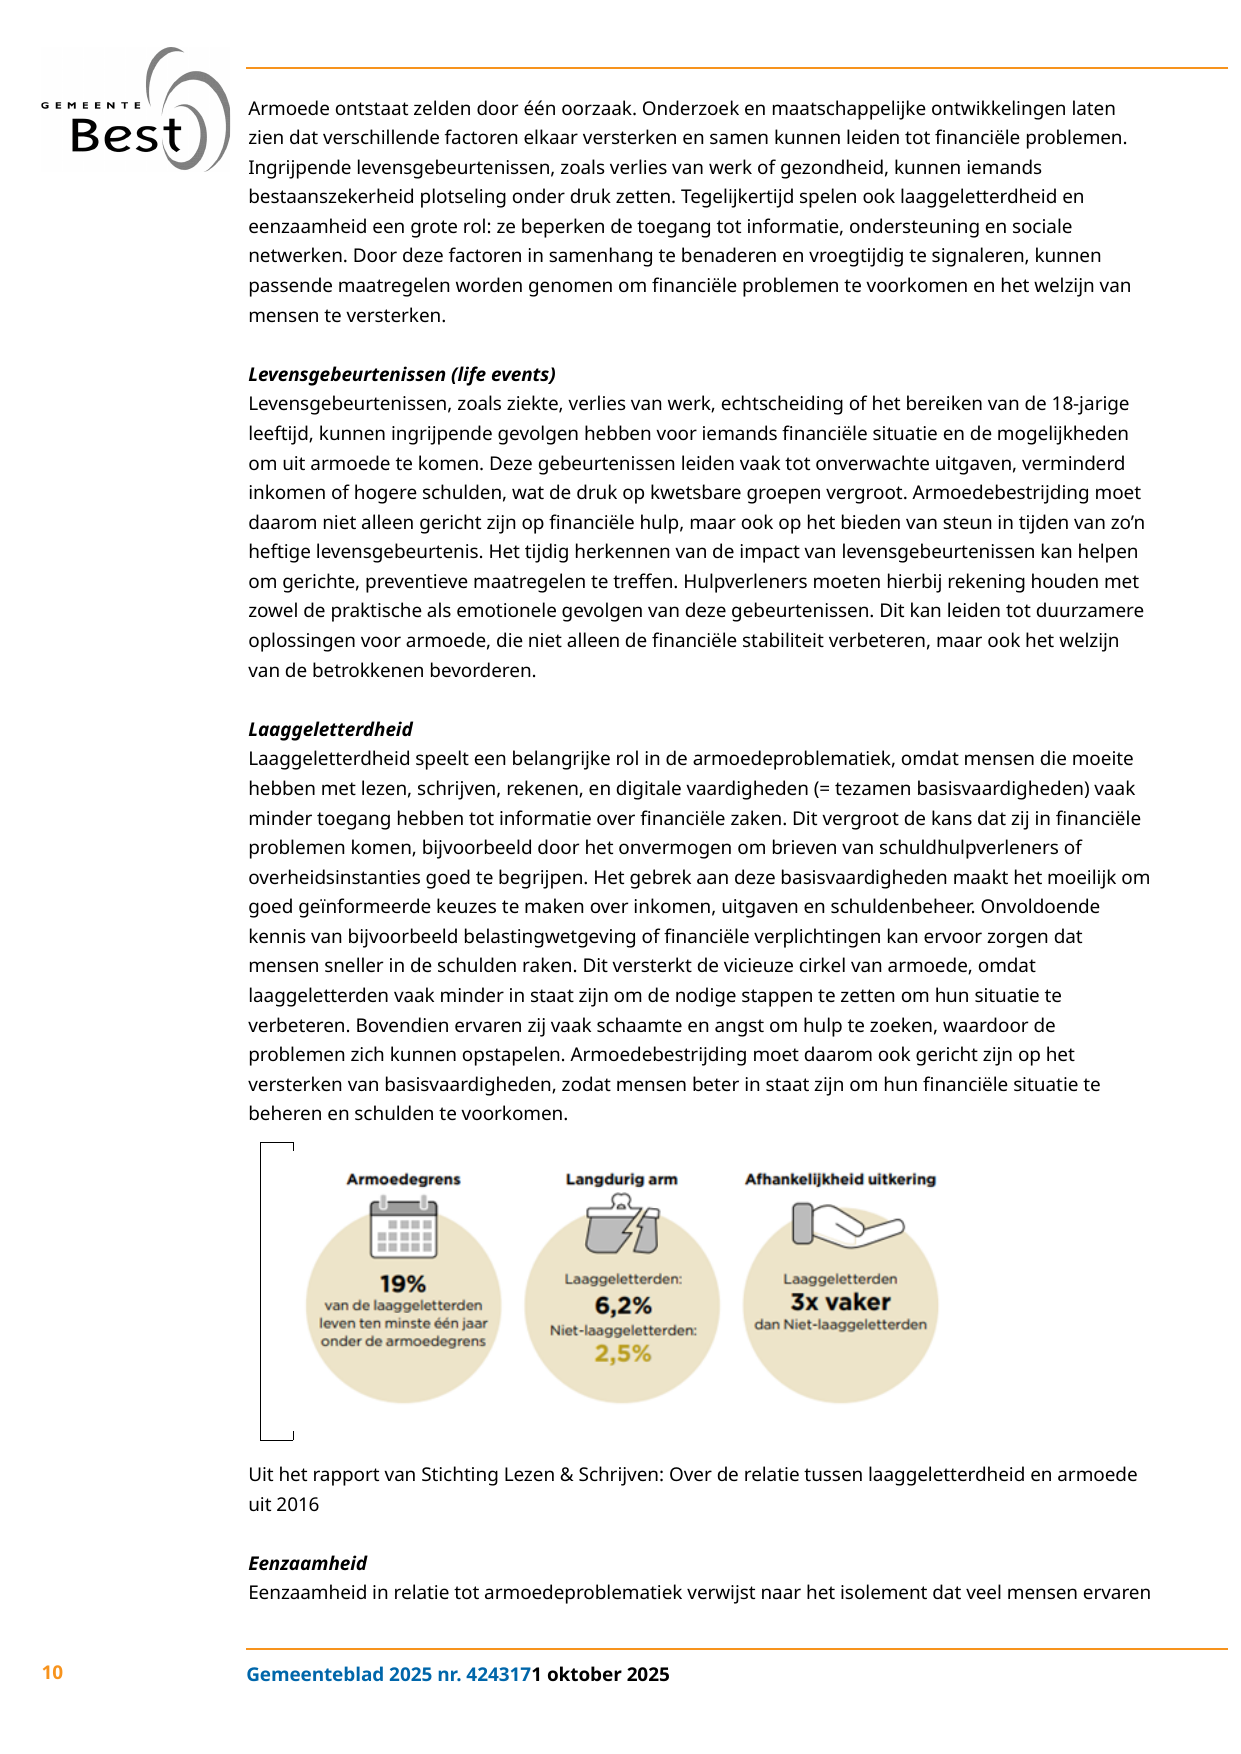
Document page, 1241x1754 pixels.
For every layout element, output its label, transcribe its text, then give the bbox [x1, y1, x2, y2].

text Laaggeletterdheid speelt een belangrijke rol in de armoedeproblematiek, omdat mensen die moeite hebben met lezen, schrijven, rekenen, en digitale vaardigheden (= tezamen basisvaardigheden) vaak minder toegang hebben tot informatie over financiële zaken. Dit vergroot de kans dat zij in financiële problemen komen, bijvoorbeeld door het onvermogen om brieven van schuldhulpverleners of overheidsinstanties goed te begrijpen. Het gebrek aan deze basisvaardigheden maakt het moeilijk om goed geïnformeerde keuzes te maken over inkomen, uitgaven en schuldenbeheer. Onvoldoende kennis van bijvoorbeeld belastingwetgeving of financiële verplichtingen kan ervoor zorgen dat mensen sneller in de schulden raken. Dit versterkt de vicieuze cirkel van armoede, omdat laaggeletterden vaak minder in staat zijn om de nodige stappen te zetten om hun situatie te verbeteren. Bovendien ervaren zij vaak schaamte en angst om hulp te zoeken, waardoor de problemen zich kunnen opstapelen. Armoedebestrijding moet daarom ook gericht zijn op het versterken van basisvaardigheden, zodat mensen beter in staat zijn om hun financiële situatie te beheren en schulden te voorkomen. [248, 746, 1152, 1126]
text Levensgebeurtenissen, zoals ziekte, verlies van werk, echtscheiding of het bereiken van de 18-jarige leeftijd, kunnen ingrijpende gevolgen hebben voor iemands financiële situatie en de mogelijkheden om uit armoede te komen. Deze gebeurtenissen leiden vaak tot onverwachte uitgaven, verminderd inkomen of hogere schulden, wat de druk op kwetsbare groepen vergroot. Armoedebestrijding moet daarom niet alleen gericht zijn op financiële hulp, maar ook op het bieden van steun in tijden van zo’n heftige levensgebeurtenis. Het tijdig herkennen van de impact van levensgebeurtenissen kan helpen om gerichte, preventieve maatregelen te treffen. Hulpverleners moeten hierbij rekening houden met zowel de praktische als emotionele gevolgen van deze gebeurtenissen. Dit kan leiden tot duurzamere oplossingen voor armoede, die niet alleen de financiële stabiliteit verbeteren, maar ook het welzijn van de betrokkenen bevorderen. [248, 391, 1152, 683]
text Eenzaamheid [248, 1550, 1152, 1576]
picture [268, 1151, 978, 1431]
text Eenzaamheid in relatie tot armoedeproblematiek verwijst naar het isolement dat veel mensen ervaren [248, 1579, 1152, 1605]
text Laaggeletterdheid [248, 716, 1152, 742]
text Armoede ontstaat zelden door één oorzaak. Onderzoek en maatschappelijke ontwikkelingen laten zien dat verschillende factoren elkaar versterken en samen kunnen leiden tot financiële problemen. Ingrijpende levensgebeurtenissen, zoals verlies van werk of gezondheid, kunnen iemands bestaanszekerheid plotseling onder druk zetten. Tegelijkertijd spelen ook laaggeletterdheid en eenzaamheid een grote rol: ze beperken de toegang tot informatie, ondersteuning en sociale netwerken. Door deze factoren in samenhang te benaderen en vroegtijdig te signaleren, kunnen passende maatregelen worden genomen om financiële problemen te voorkomen en het welzijn van mensen te versterken. [248, 95, 1152, 328]
text Levensgebeurtenissen (life events) [248, 361, 1152, 387]
text Uit het rapport van Stichting Lezen & Schrijven: Over de relatie tussen laaggeletterdheid en armoede uit 2016 [248, 1461, 1152, 1517]
picture [41, 47, 231, 172]
